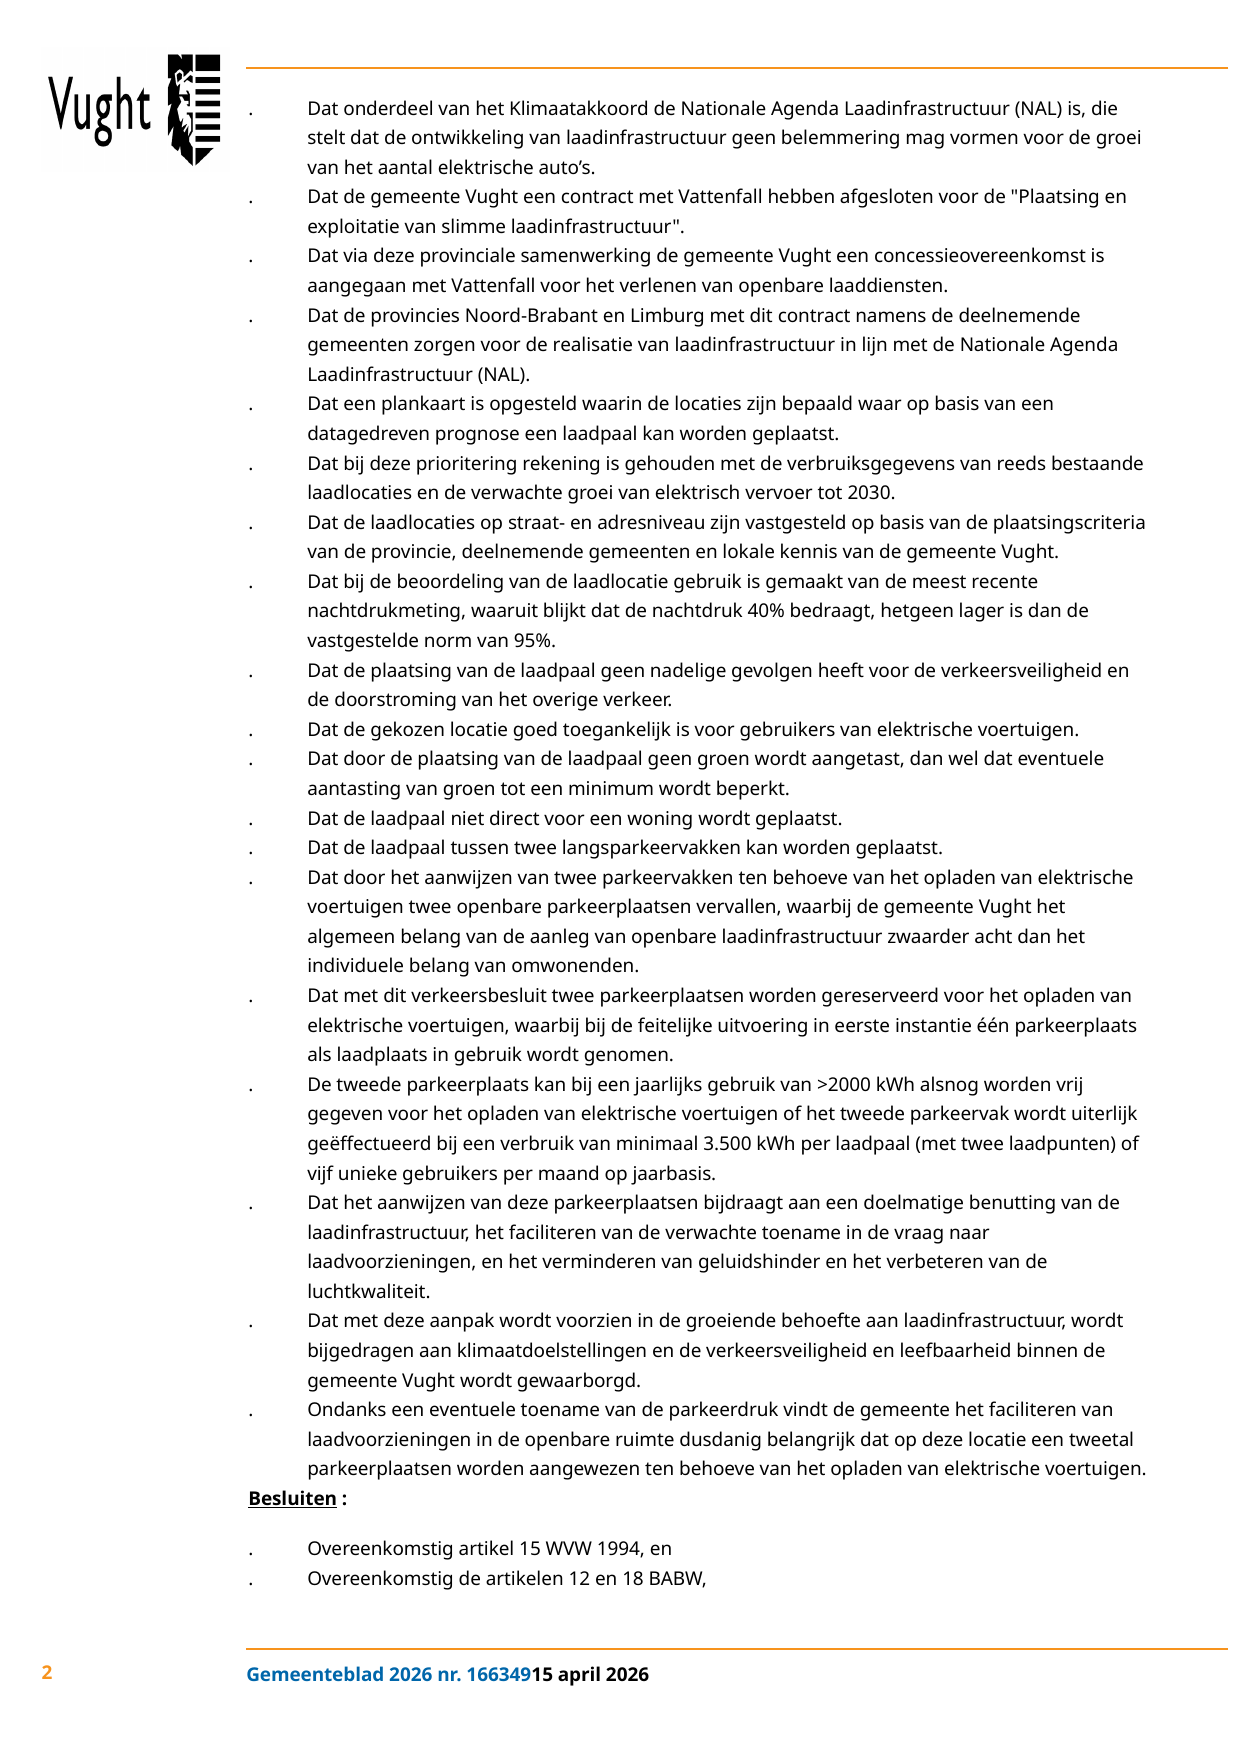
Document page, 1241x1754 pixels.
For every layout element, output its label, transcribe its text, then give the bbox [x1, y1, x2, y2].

list Overeenkomstig de artikelen 12 en 18 BABW, [248, 1565, 1152, 1591]
list Dat door het aanwijzen van twee parkeervakken ten behoeve van het opladen van elektrische voertuigen twee openbare parkeerplaatsen vervallen, waarbij de gemeente Vught het algemeen belang van de aanleg van openbare laadinfrastructuur zwaarder acht dan het individuele belang van omwonenden. [248, 864, 1152, 978]
list Dat bij deze prioritering rekening is gehouden met de verbruiksgegevens van reeds bestaande laadlocaties en de verwachte groei van elektrisch vervoer tot 2030. [248, 450, 1152, 505]
list Overeenkomstig artikel 15 WVW 1994, en [248, 1536, 1152, 1561]
list Dat door de plaatsing van de laadpaal geen groen wordt aangetast, dan wel dat eventuele aantasting van groen tot een minimum wordt beperkt. [248, 746, 1152, 801]
list Dat de laadpaal tussen twee langsparkeervakken kan worden geplaatst. [248, 834, 1152, 860]
list Ondanks een eventuele toename van de parkeerdruk vindt de gemeente het faciliteren van laadvoorzieningen in de openbare ruimte dusdanig belangrijk dat op deze locatie een tweetal parkeerplaatsen worden aangewezen ten behoeve van het opladen van elektrische voertuigen. [248, 1396, 1152, 1481]
text Besluiten : [248, 1485, 1152, 1511]
list Dat de gekozen locatie goed toegankelijk is voor gebruikers van elektrische voertuigen. [248, 716, 1152, 742]
picture [41, 47, 231, 172]
list Dat de laadlocaties op straat- en adresniveau zijn vastgesteld op basis van de plaatsingscriteria van de provincie, deelnemende gemeenten en lokale kennis van de gemeente Vught. [248, 509, 1152, 564]
list Dat de provincies Noord-Brabant en Limburg met dit contract namens de deelnemende gemeenten zorgen voor de realisatie van laadinfrastructuur in lijn met de Nationale Agenda Laadinfrastructuur (NAL). [248, 302, 1152, 387]
list Dat de laadpaal niet direct voor een woning wordt geplaatst. [248, 805, 1152, 831]
list Dat met dit verkeersbesluit twee parkeerplaatsen worden gereserveerd voor het opladen van elektrische voertuigen, waarbij bij de feitelijke uitvoering in eerste instantie één parkeerplaats als laadplaats in gebruik wordt genomen. [248, 982, 1152, 1067]
list Dat de plaatsing van de laadpaal geen nadelige gevolgen heeft voor de verkeersveiligheid en de doorstroming van het overige verkeer. [248, 657, 1152, 712]
list Dat het aanwijzen van deze parkeerplaatsen bijdraagt aan een doelmatige benutting van de laadinfrastructuur, het faciliteren van de verwachte toename in de vraag naar laadvoorzieningen, en het verminderen van geluidshinder en het verbeteren van de luchtkwaliteit. [248, 1189, 1152, 1304]
list Dat een plankaart is opgesteld waarin de locaties zijn bepaald waar op basis van een datagedreven prognose een laadpaal kan worden geplaatst. [248, 391, 1152, 446]
list Dat bij de beoordeling van de laadlocatie gebruik is gemaakt van de meest recente nachtdrukmeting, waaruit blijkt dat de nachtdruk 40% bedraagt, hetgeen lager is dan de vastgestelde norm van 95%. [248, 568, 1152, 653]
list Dat met deze aanpak wordt voorzien in de groeiende behoefte aan laadinfrastructuur, wordt bijgedragen aan klimaatdoelstellingen en de verkeersveiligheid en leefbaarheid binnen de gemeente Vught wordt gewaarborgd. [248, 1308, 1152, 1393]
list Dat via deze provinciale samenwerking de gemeente Vught een concessieovereenkomst is aangegaan met Vattenfall voor het verlenen van openbare laaddiensten. [248, 243, 1152, 298]
list Dat onderdeel van het Klimaatakkoord de Nationale Agenda Laadinfrastructuur (NAL) is, die stelt dat de ontwikkeling van laadinfrastructuur geen belemmering mag vormen voor de groei van het aantal elektrische auto’s. [248, 95, 1152, 180]
list De tweede parkeerplaats kan bij een jaarlijks gebruik van >2000 kWh alsnog worden vrij gegeven voor het opladen van elektrische voertuigen of het tweede parkeervak wordt uiterlijk geëffectueerd bij een verbruik van minimaal 3.500 kWh per laadpaal (met twee laadpunten) of vijf unieke gebruikers per maand op jaarbasis. [248, 1071, 1152, 1186]
list Dat de gemeente Vught een contract met Vattenfall hebben afgesloten voor de "Plaatsing en exploitatie van slimme laadinfrastructuur". [248, 183, 1152, 239]
